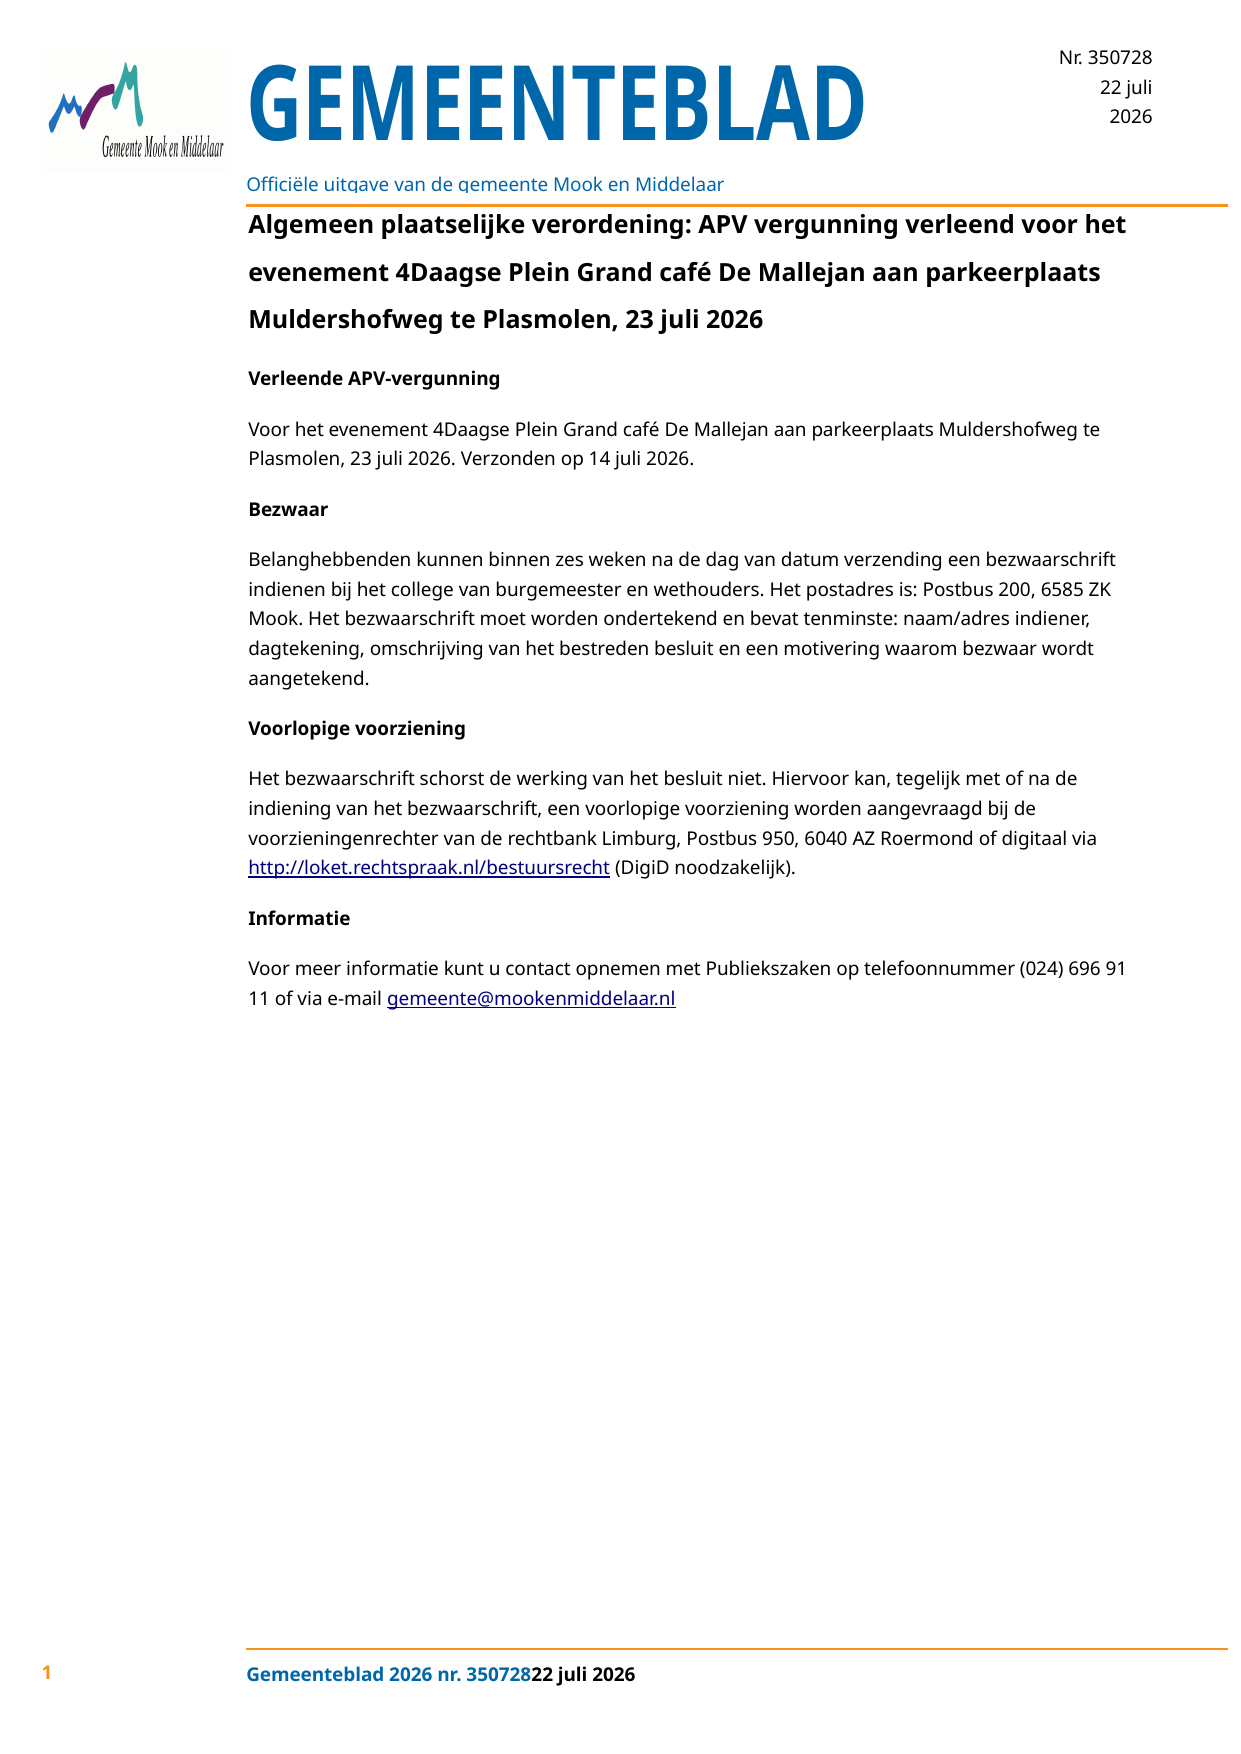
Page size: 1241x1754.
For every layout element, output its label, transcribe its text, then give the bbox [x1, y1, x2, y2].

text Verleende APV-vergunning [248, 366, 1152, 391]
text Algemeen plaatselijke verordening: APV vergunning verleend voor het evenement 4Daagse Plein Grand café De Mallejan aan parkeerplaats Muldershofweg te Plasmolen, 23 juli 2026 [248, 207, 1152, 336]
text Voor meer informatie kunt u contact opnemen met Publiekszaken op telefoonnummer (024) 696 91 11 of via e-mail gemeente@mookenmiddelaar.nl [248, 955, 1152, 1010]
text Belanghebbenden kunnen binnen zes weken na de dag van datum verzending een bezwaarschrift indienen bij het college van burgemeester en wethouders. Het postadres is: Postbus 200, 6585 ZK Mook. Het bezwaarschrift moet worden ondertekend en bevat tenminste: naam/adres indiener, dagtekening, omschrijving van het bestreden besluit en een motivering waarom bezwaar wordt aangetekend. [248, 546, 1152, 690]
text Informatie [248, 905, 1152, 930]
text Voorlopige voorziening [248, 715, 1152, 741]
text Het bezwaarschrift schorst de werking van het besluit niet. Hiervoor kan, tegelijk met of na de indiening van het bezwaarschrift, een voorlopige voorziening worden aangevraagd bij de voorzieningenrechter van de rechtbank Limburg, Postbus 950, 6040 AZ Roermond of digitaal via http://loket.rechtspraak.nl/bestuursrecht (DigiD noodzakelijk). [248, 766, 1152, 880]
picture [41, 47, 231, 172]
text Bezwaar [248, 496, 1152, 522]
text Voor het evenement 4Daagse Plein Grand café De Mallejan aan parkeerplaats Muldershofweg te Plasmolen, 23 juli 2026. Verzonden op 14 juli 2026. [248, 416, 1152, 471]
